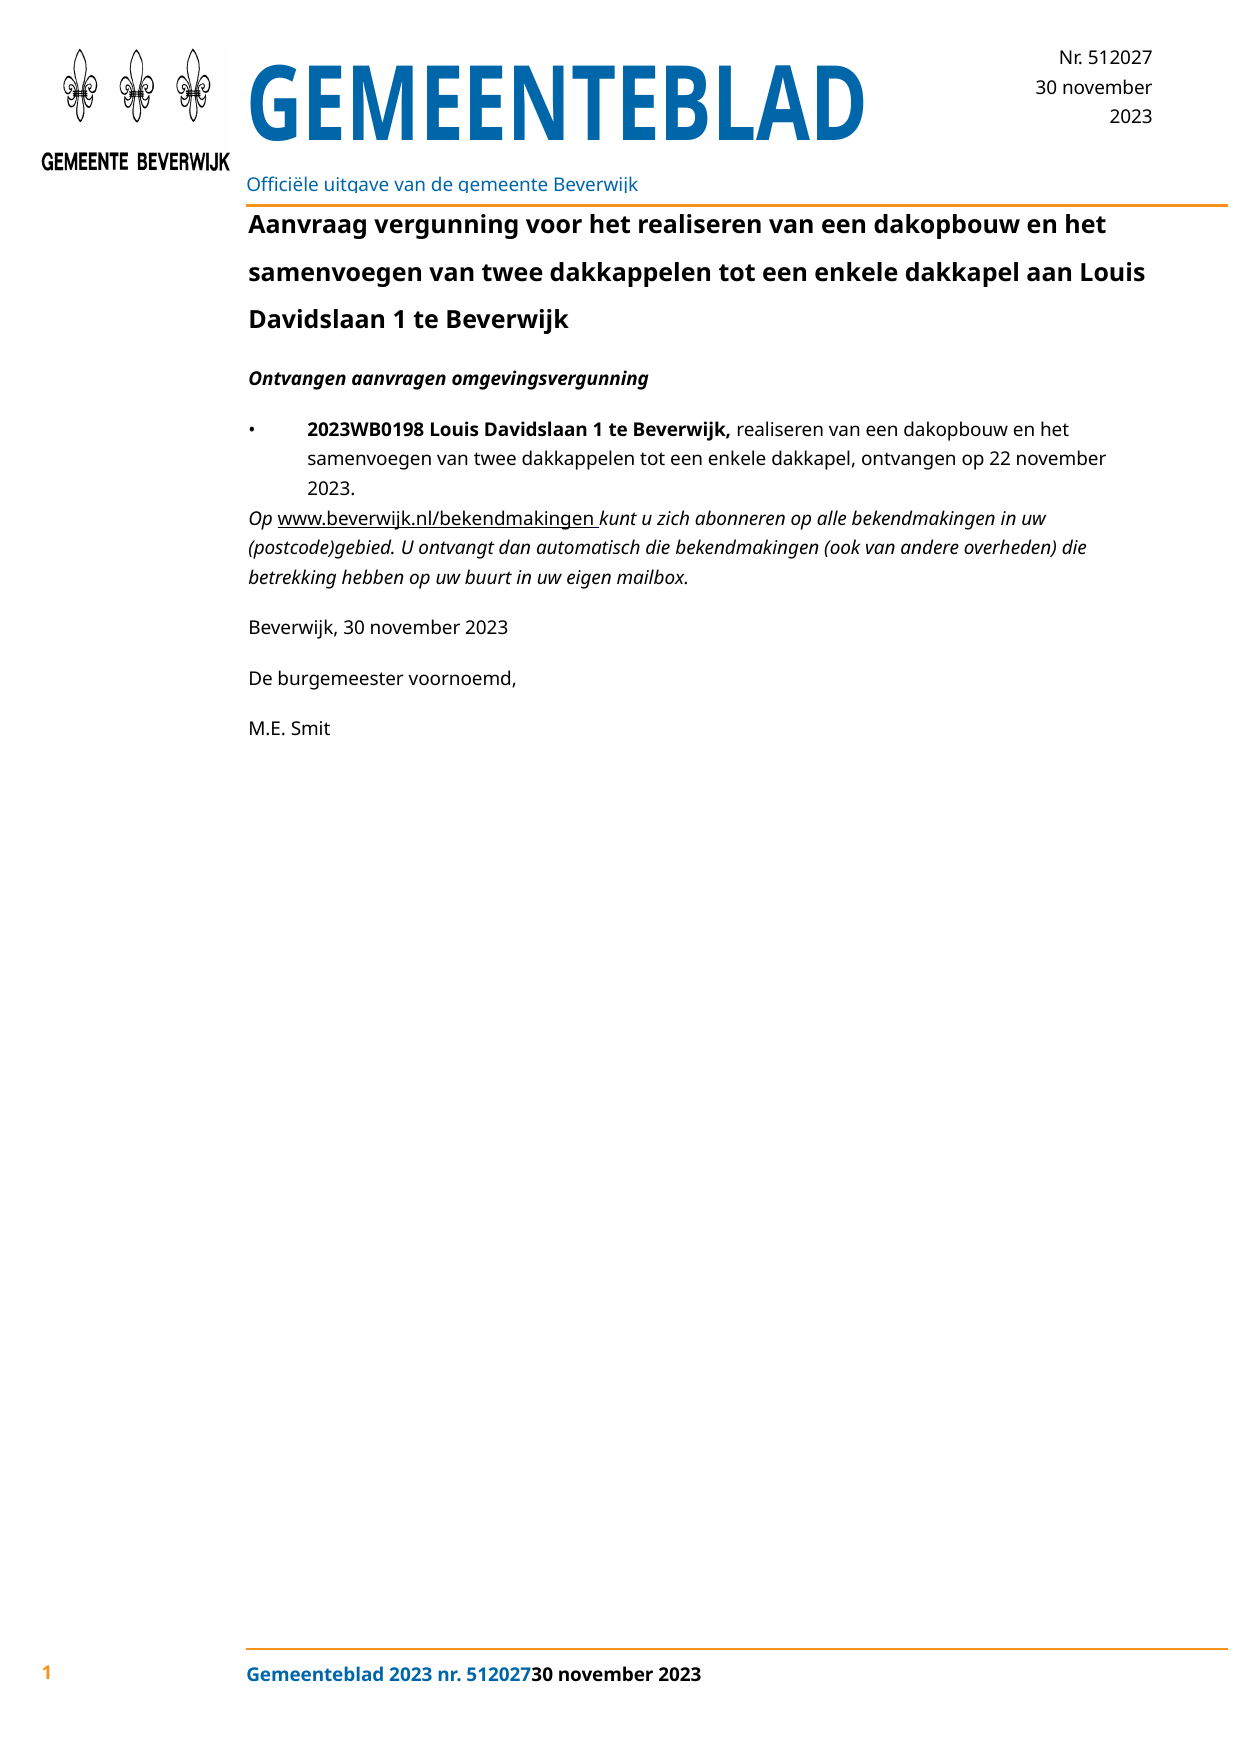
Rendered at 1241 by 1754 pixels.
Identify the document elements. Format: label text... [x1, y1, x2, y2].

list 2023WB0198 Louis Davidslaan 1 te Beverwijk, realiseren van een dakopbouw en het samenvoegen van twee dakkappelen tot een enkele dakkapel, ontvangen op 22 november 2023. [248, 416, 1152, 501]
text Aanvraag vergunning voor het realiseren van een dakopbouw en het samenvoegen van twee dakkappelen tot een enkele dakkapel aan Louis Davidslaan 1 te Beverwijk [248, 207, 1152, 336]
text Op www.beverwijk.nl/bekendmakingen kunt u zich abonneren op alle bekendmakingen in uw (postcode)gebied. U ontvangt dan automatisch die bekendmakingen (ook van andere overheden) die betrekking hebben op uw buurt in uw eigen mailbox. [248, 505, 1152, 589]
text Beverwijk, 30 november 2023 [248, 614, 1152, 640]
text M.E. Smit [248, 715, 1152, 741]
text Ontvangen aanvragen omgevingsvergunning [248, 366, 1152, 391]
text De burgemeester voornoemd, [248, 665, 1152, 690]
picture [41, 47, 231, 172]
